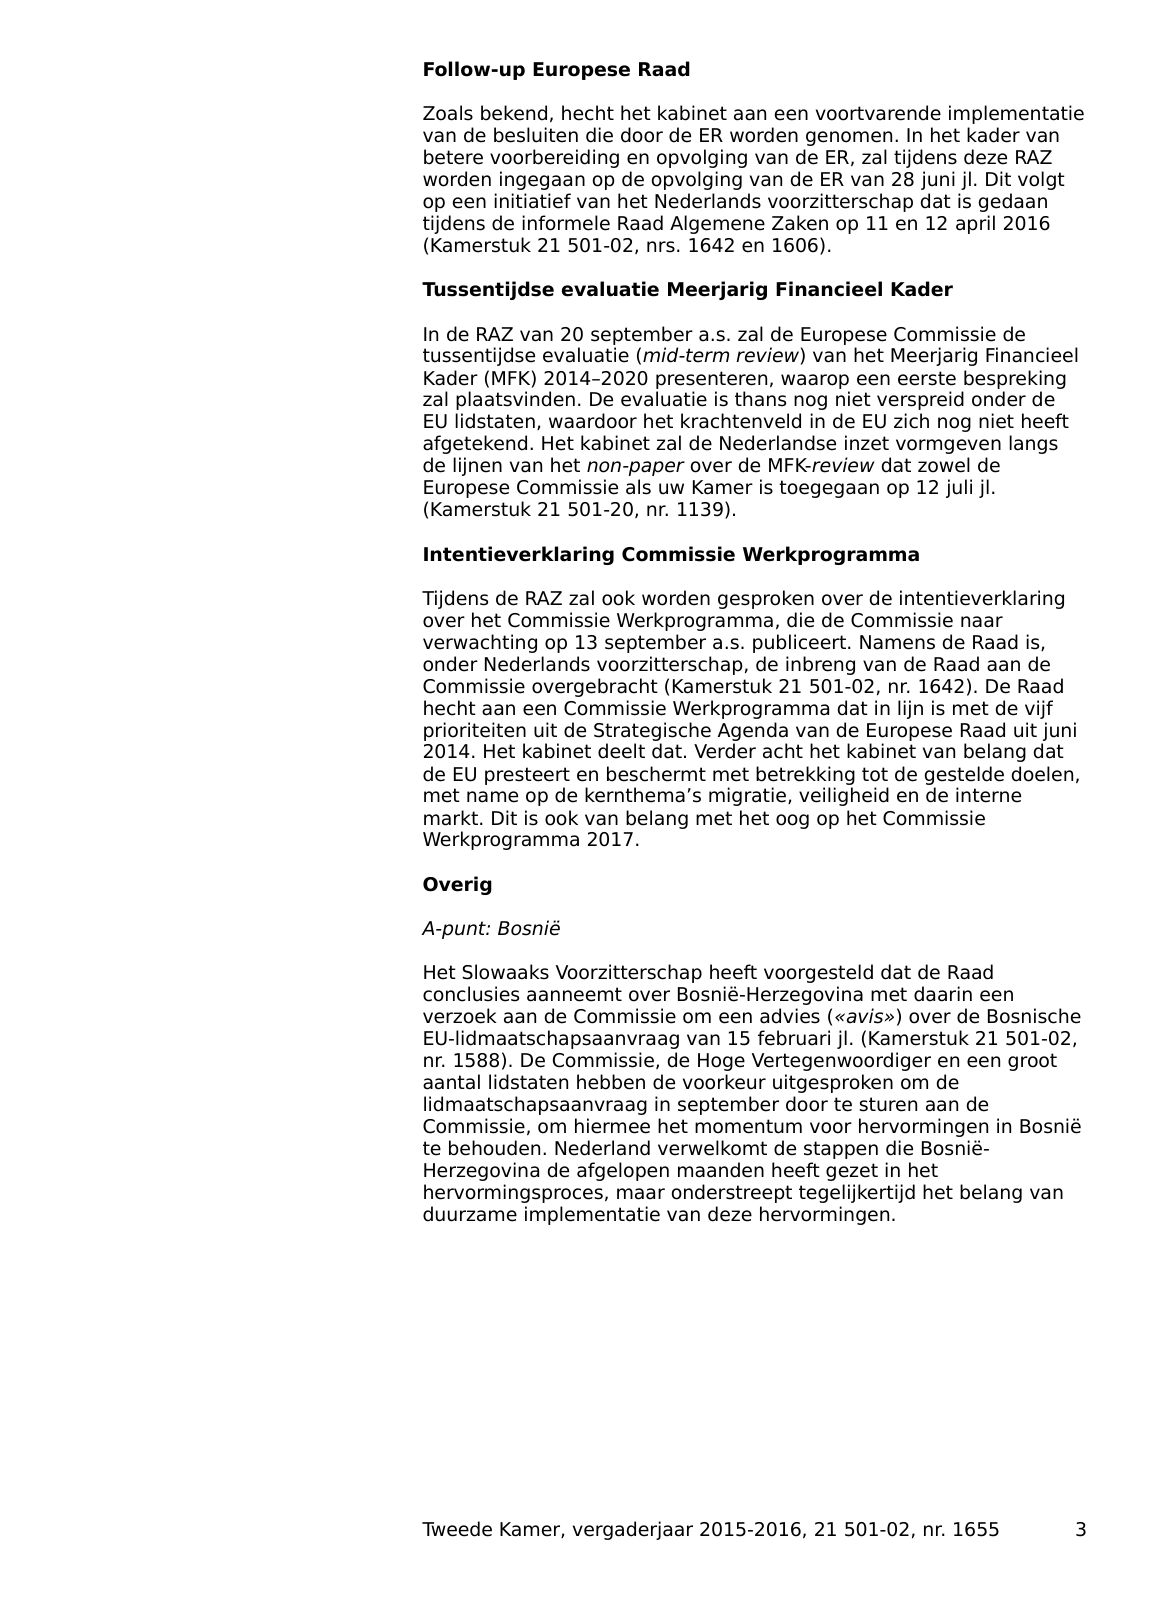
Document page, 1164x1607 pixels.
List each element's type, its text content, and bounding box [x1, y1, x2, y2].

text In de RAZ van 20 september a.s. zal de Europese Commissie de tussentijdse evaluatie (mid-term review) van het Meerjarig Financieel Kader (MFK) 2014–2020 presenteren, waarop een eerste bespreking zal plaatsvinden. De evaluatie is thans nog niet verspreid onder de EU lidstaten, waardoor het krachtenveld in de EU zich nog niet heeft afgetekend. Het kabinet zal de Nederlandse inzet vormgeven langs de lijnen van het non-paper over de MFK-review dat zowel de Europese Commissie als uw Kamer is toegegaan op 12 juli jl. (Kamerstuk 21 501-20, nr. 1139). [422, 323, 1087, 521]
subtitle Overig [422, 873, 1087, 896]
subtitle Tussentijdse evaluatie Meerjarig Financieel Kader [422, 279, 1087, 301]
text Het Slowaaks Voorzitterschap heeft voorgesteld dat de Raad conclusies aanneemt over Bosnië-Herzegovina met daarin een verzoek aan de Commissie om een advies («avis») over de Bosnische EU-lidmaatschapsaanvraag van 15 februari jl. (Kamerstuk 21 501-02, nr. 1588). De Commissie, de Hoge Vertegenwoordiger en een groot aantal lidstaten hebben de voorkeur uitgesproken om de lidmaatschapsaanvraag in september door te sturen aan de Commissie, om hiermee het momentum voor hervormingen in Bosnië te behouden. Nederland verwelkomt de stappen die Bosnië-Herzegovina de afgelopen maanden heeft gezet in het hervormingsproces, maar onderstreept tegelijkertijd het belang van duurzame implementatie van deze hervormingen. [422, 962, 1087, 1226]
subtitle Follow-up Europese Raad [422, 59, 1087, 81]
text Tijdens de RAZ zal ook worden gesproken over de intentieverklaring over het Commissie Werkprogramma, die de Commissie naar verwachting op 13 september a.s. publiceert. Namens de Raad is, onder Nederlands voorzitterschap, de inbreng van de Raad aan de Commissie overgebracht (Kamerstuk 21 501-02, nr. 1642). De Raad hecht aan een Commissie Werkprogramma dat in lijn is met de vijf prioriteiten uit de Strategische Agenda van de Europese Raad uit juni 2014. Het kabinet deelt dat. Verder acht het kabinet van belang dat de EU presteert en beschermt met betrekking tot de gestelde doelen, met name op de kernthema’s migratie, veiligheid en de interne markt. Dit is ook van belang met het oog op het Commissie Werkprogramma 2017. [422, 588, 1087, 851]
subtitle Intentieverklaring Commissie Werkprogramma [422, 543, 1087, 565]
text Zoals bekend, hecht het kabinet aan een voortvarende implementatie van de besluiten die door de ER worden genomen. In het kader van betere voorbereiding en opvolging van de ER, zal tijdens deze RAZ worden ingegaan op de opvolging van de ER van 28 juni jl. Dit volgt op een initiatief van het Nederlands voorzitterschap dat is gedaan tijdens de informele Raad Algemene Zaken op 11 en 12 april 2016 (Kamerstuk 21 501-02, nrs. 1642 en 1606). [422, 103, 1087, 257]
subtitle A-punt: Bosnië [422, 918, 1087, 940]
